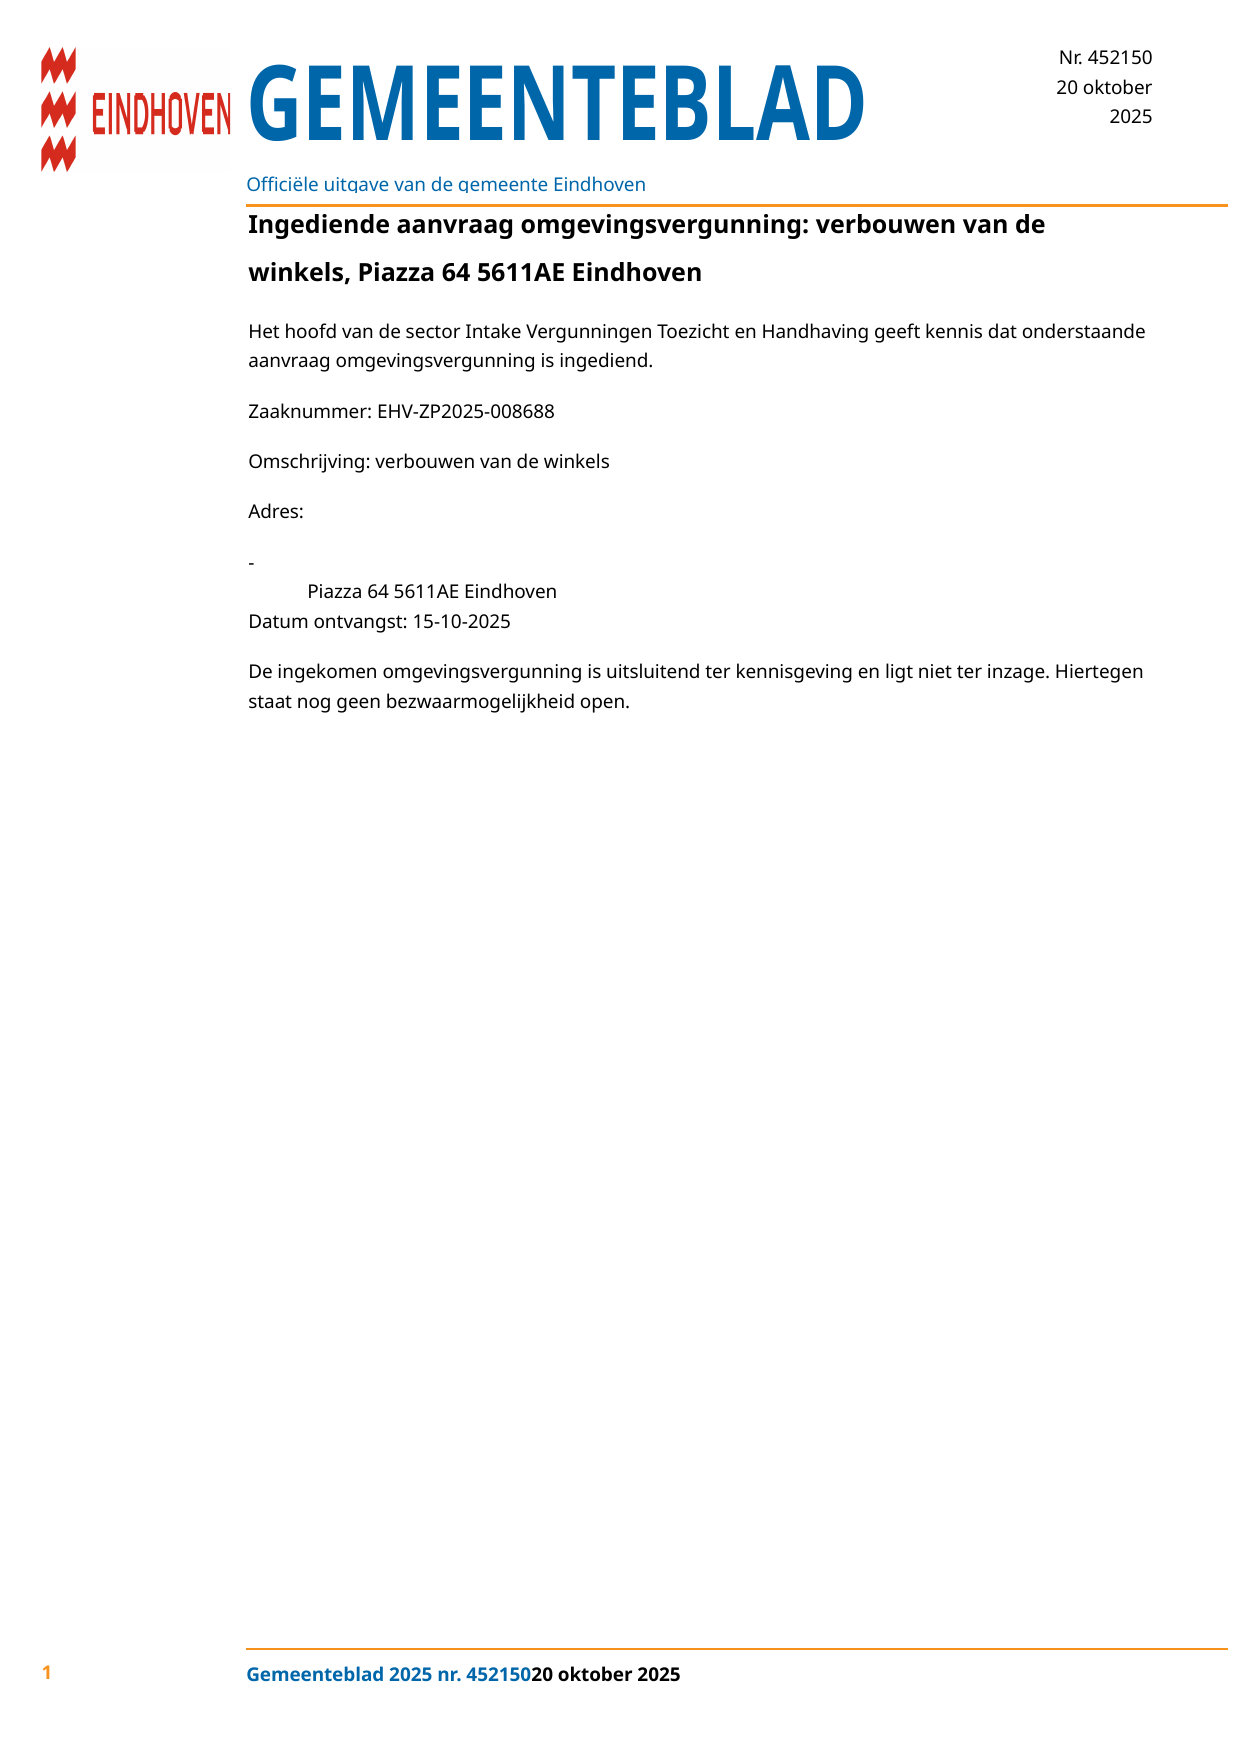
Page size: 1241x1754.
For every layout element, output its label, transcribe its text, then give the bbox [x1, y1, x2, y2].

text Adres: [248, 499, 1152, 524]
list Piazza 64 5611AE Eindhoven [248, 579, 1152, 604]
picture [41, 47, 231, 172]
text Het hoofd van de sector Intake Vergunningen Toezicht en Handhaving geeft kennis dat onderstaande aanvraag omgevingsvergunning is ingediend. [248, 318, 1152, 373]
text Ingediende aanvraag omgevingsvergunning: verbouwen van de winkels, Piazza 64 5611AE Eindhoven [248, 207, 1152, 288]
text Zaaknummer: EHV-ZP2025-008688 [248, 398, 1152, 424]
text De ingekomen omgevingsvergunning is uitsluitend ter kennisgeving en ligt niet ter inzage. Hiertegen staat nog geen bezwaarmogelijkheid open. [248, 659, 1152, 714]
text Datum ontvangst: 15-10-2025 [248, 608, 1152, 634]
text Omschrijving: verbouwen van de winkels [248, 448, 1152, 474]
